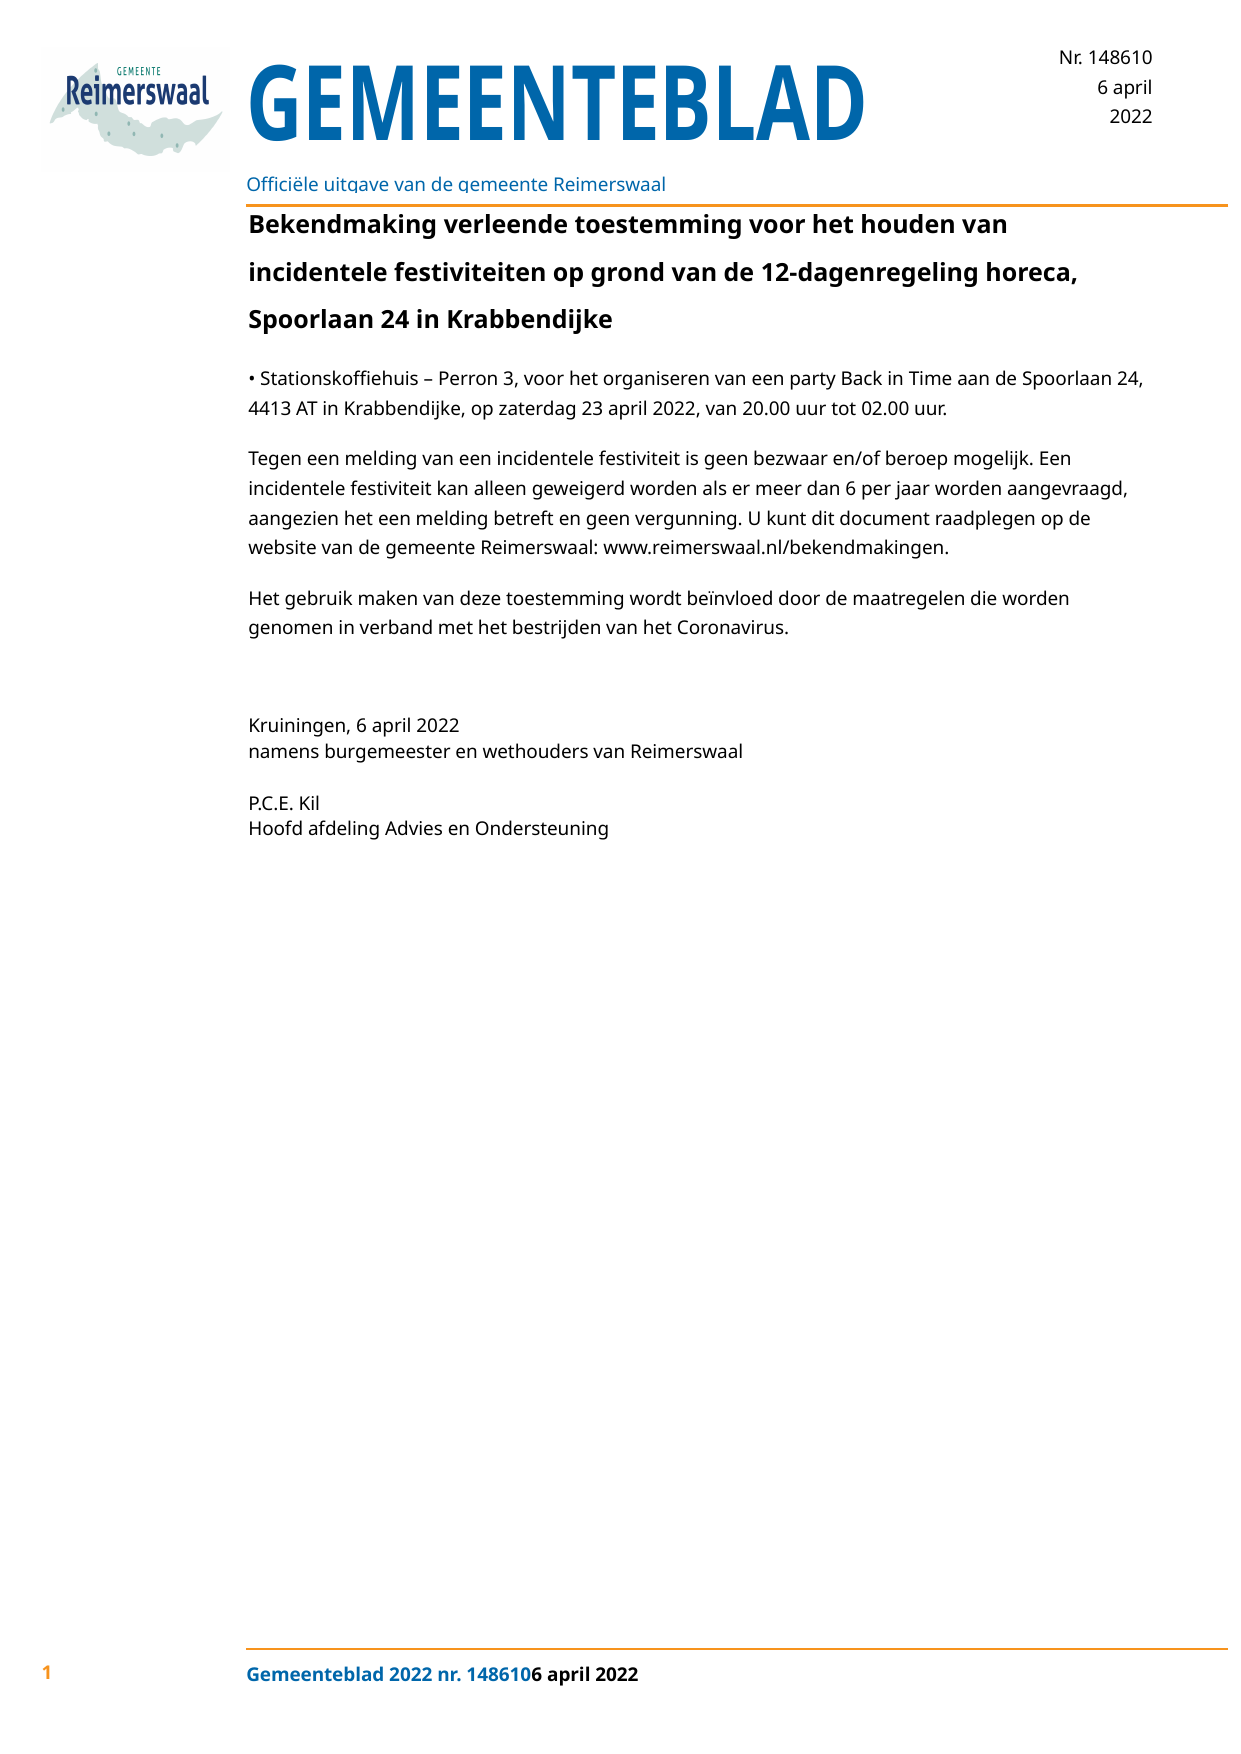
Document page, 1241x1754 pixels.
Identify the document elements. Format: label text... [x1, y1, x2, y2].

text namens burgemeester en wethouders van Reimerswaal [248, 738, 1152, 764]
text Bekendmaking verleende toestemming voor het houden van incidentele festiviteiten op grond van de 12-dagenregeling horeca, Spoorlaan 24 in Krabbendijke [248, 207, 1152, 336]
text P.C.E. Kil [248, 790, 1152, 815]
text Tegen een melding van een incidentele festiviteit is geen bezwaar en/of beroep mogelijk. Een incidentele festiviteit kan alleen geweigerd worden als er meer dan 6 per jaar worden aangevraagd, aangezien het een melding betreft en geen vergunning. U kunt dit document raadplegen op de website van de gemeente Reimerswaal: www.reimerswaal.nl/bekendmakingen. [248, 446, 1152, 560]
text Hoofd afdeling Advies en Ondersteuning [248, 815, 1152, 841]
text • Stationskoffiehuis – Perron 3, voor het organiseren van een party Back in Time aan de Spoorlaan 24, 4413 AT in Krabbendijke, op zaterdag 23 april 2022, van 20.00 uur tot 02.00 uur. [248, 366, 1152, 421]
text Het gebruik maken van deze toestemming wordt beïnvloed door de maatregelen die worden genomen in verband met het bestrijden van het Coronavirus. [248, 585, 1152, 640]
text Kruiningen, ‎6 april 2022 [248, 712, 1152, 738]
picture [41, 47, 231, 172]
